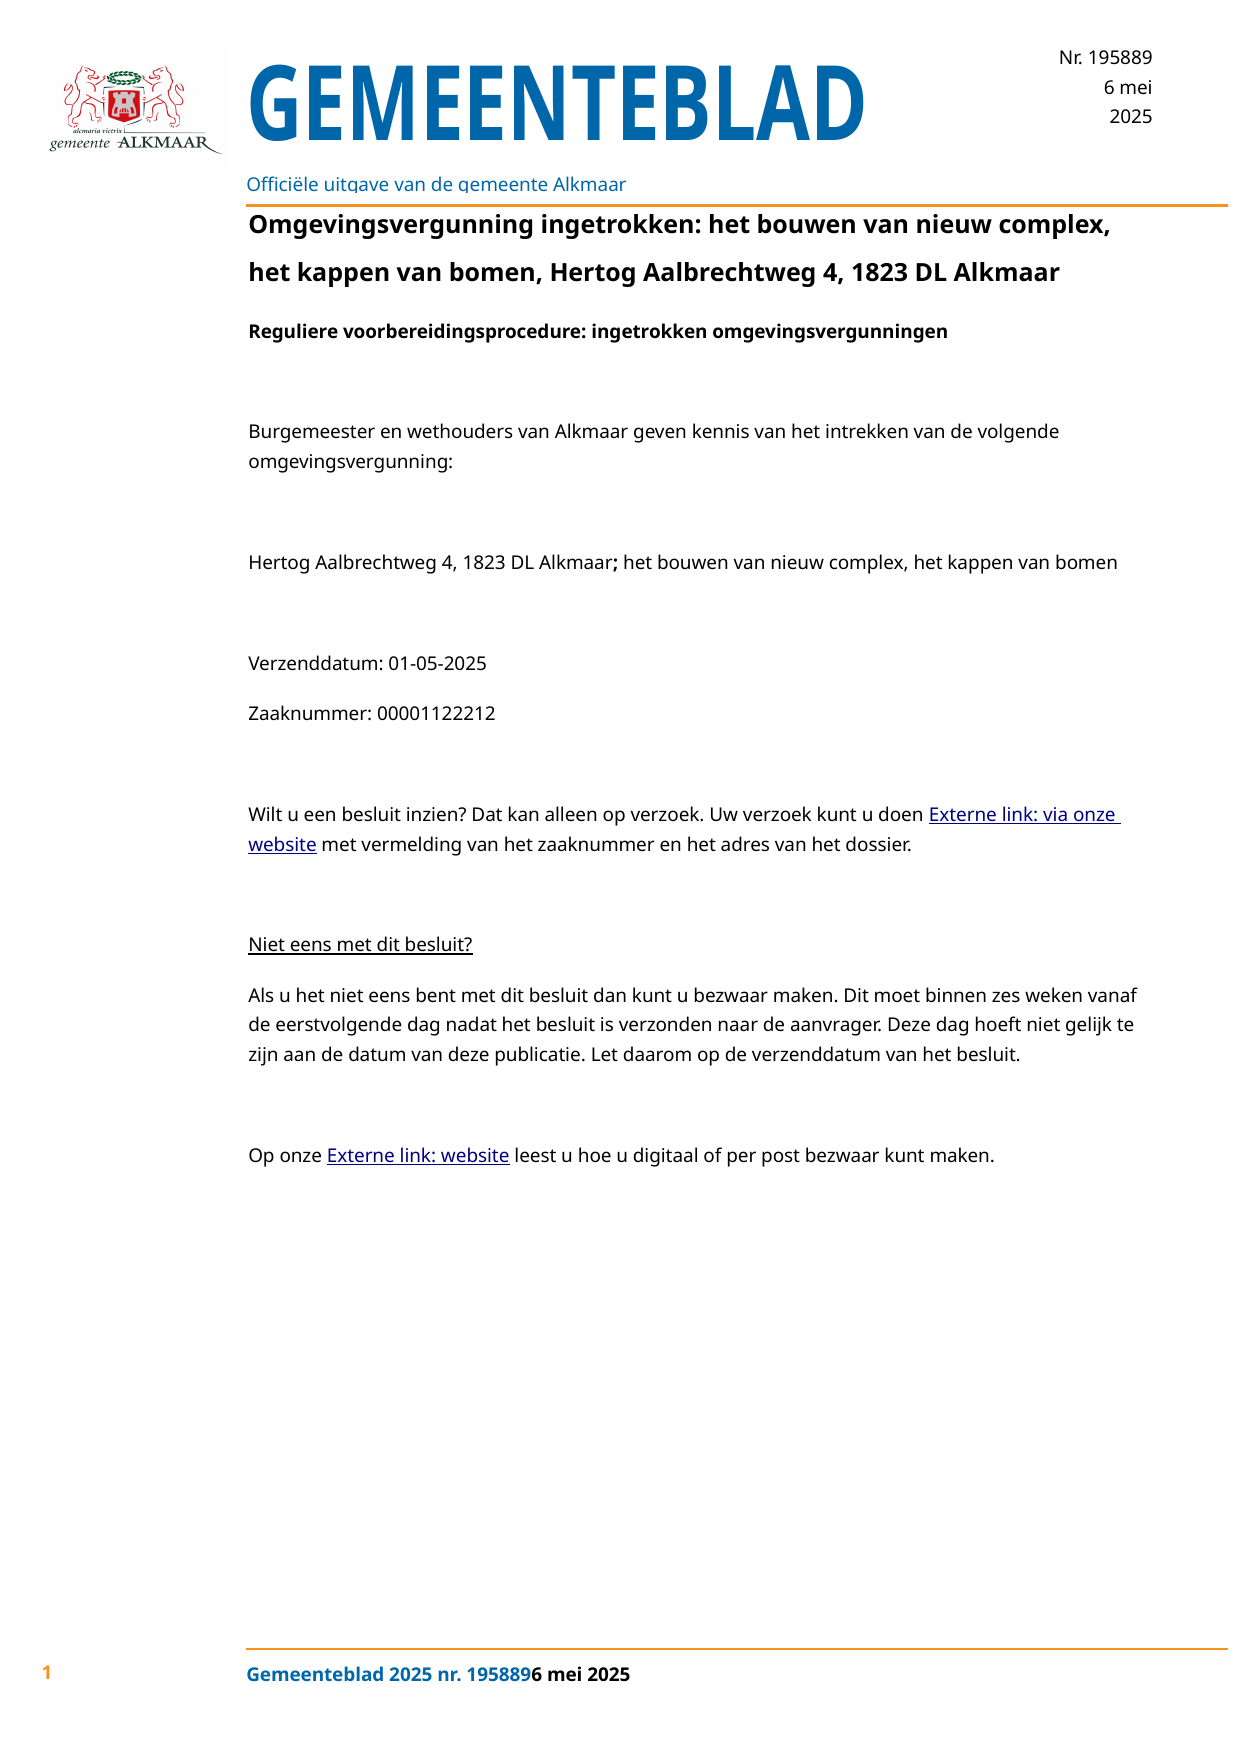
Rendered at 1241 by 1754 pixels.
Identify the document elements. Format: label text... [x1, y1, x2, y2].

text Verzenddatum: 01-05-2025 [248, 650, 1152, 676]
text Burgemeester en wethouders van Alkmaar geven kennis van het intrekken van de volgende omgevingsvergunning: [248, 419, 1152, 474]
text Als u het niet eens bent met dit besluit dan kunt u bezwaar maken. Dit moet binnen zes weken vanaf de eerstvolgende dag nadat het besluit is verzonden naar de aanvrager. Deze dag hoeft niet gelijk te zijn aan de datum van deze publicatie. Let daarom op de verzenddatum van het besluit. [248, 982, 1152, 1067]
text Omgevingsvergunning ingetrokken: het bouwen van nieuw complex, het kappen van bomen, Hertog Aalbrechtweg 4, 1823 DL Alkmaar [248, 207, 1152, 288]
text Niet eens met dit besluit? [248, 932, 1152, 957]
text Wilt u een besluit inzien? Dat kan alleen op verzoek. Uw verzoek kunt u doen Externe link: via onze website met vermelding van het zaaknummer en het adres van het dossier. [248, 801, 1152, 857]
text Zaaknummer: 00001122212 [248, 700, 1152, 726]
text Op onze Externe link: website leest u hoe u digitaal of per post bezwaar kunt maken. [248, 1142, 1152, 1168]
text Hertog Aalbrechtweg 4, 1823 DL Alkmaar; het bouwen van nieuw complex, het kappen van bomen [248, 549, 1152, 575]
picture [41, 47, 231, 172]
text Reguliere voorbereidingsprocedure: ingetrokken omgevingsvergunningen [248, 318, 1152, 344]
